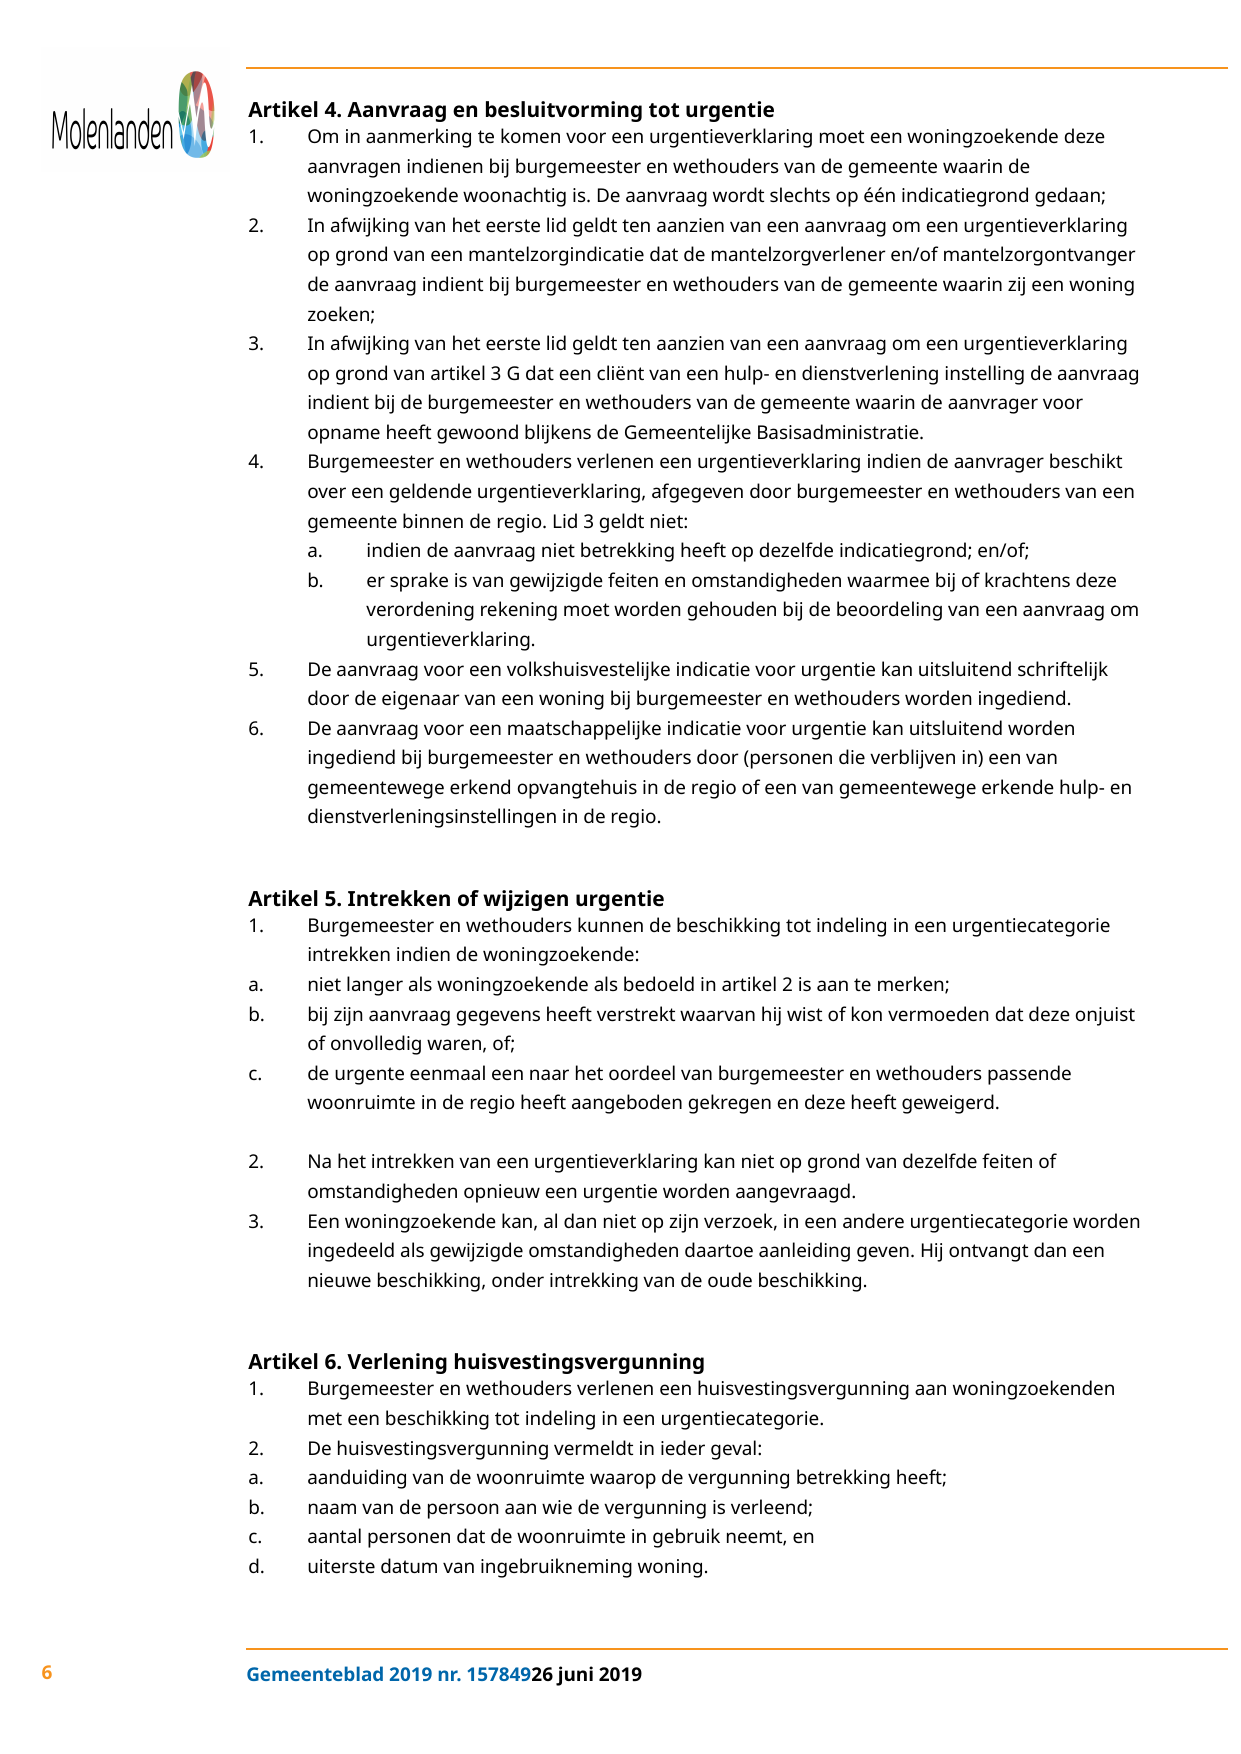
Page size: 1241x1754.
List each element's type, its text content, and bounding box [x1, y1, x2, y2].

list De aanvraag voor een volkshuisvestelijke indicatie voor urgentie kan uitsluitend schriftelijk door de eigenaar van een woning bij burgemeester en wethouders worden ingediend. [248, 656, 1152, 711]
list In afwijking van het eerste lid geldt ten aanzien van een aanvraag om een urgentieverklaring op grond van een mantelzorgindicatie dat de mantelzorgverlener en/of mantelzorgontvanger de aanvraag indient bij burgemeester en wethouders van de gemeente waarin zij een woning zoeken; [248, 212, 1152, 326]
list indien de aanvraag niet betrekking heeft op dezelfde indicatiegrond; en/of; [307, 537, 1152, 563]
list aanduiding van de woonruimte waarop de vergunning betrekking heeft; [248, 1464, 1152, 1490]
list bij zijn aanvraag gegevens heeft verstrekt waarvan hij wist of kon vermoeden dat deze onjuist of onvolledig waren, of; [248, 1001, 1152, 1056]
text Artikel 5. Intrekken of wijzigen urgentie [248, 884, 1152, 912]
list Burgemeester en wethouders kunnen de beschikking tot indeling in een urgentiecategorie intrekken indien de woningzoekende: [248, 912, 1152, 967]
list In afwijking van het eerste lid geldt ten aanzien van een aanvraag om een urgentieverklaring op grond van artikel 3 G dat een cliënt van een hulp- en dienstverlening instelling de aanvraag indient bij de burgemeester en wethouders van de gemeente waarin de aanvrager voor opname heeft gewoond blijkens de Gemeentelijke Basisadministratie. [248, 330, 1152, 445]
list naam van de persoon aan wie de vergunning is verleend; [248, 1494, 1152, 1519]
list niet langer als woningzoekende als bedoeld in artikel 2 is aan te merken; [248, 971, 1152, 997]
list Na het intrekken van een urgentieverklaring kan niet op grond van dezelfde feiten of omstandigheden opnieuw een urgentie worden aangevraagd. [248, 1149, 1152, 1204]
picture [41, 47, 231, 172]
list Burgemeester en wethouders verlenen een huisvestingsvergunning aan woningzoekenden met een beschikking tot indeling in een urgentiecategorie. [248, 1376, 1152, 1431]
list Burgemeester en wethouders verlenen een urgentieverklaring indien de aanvrager beschikt over een geldende urgentieverklaring, afgegeven door burgemeester en wethouders van een gemeente binnen de regio. Lid 3 geldt niet: [248, 449, 1152, 533]
list Een woningzoekende kan, al dan niet op zijn verzoek, in een andere urgentiecategorie worden ingedeeld als gewijzigde omstandigheden daartoe aanleiding geven. Hij ontvangt dan een nieuwe beschikking, onder intrekking van de oude beschikking. [248, 1208, 1152, 1293]
list er sprake is van gewijzigde feiten en omstandigheden waarmee bij of krachtens deze verordening rekening moet worden gehouden bij de beoordeling van een aanvraag om urgentieverklaring. [307, 567, 1152, 652]
list De aanvraag voor een maatschappelijke indicatie voor urgentie kan uitsluitend worden ingediend bij burgemeester en wethouders door (personen die verblijven in) een van gemeentewege erkend opvangtehuis in de regio of een van gemeentewege erkende hulp- en dienstverleningsinstellingen in de regio. [248, 715, 1152, 829]
text Artikel 4. Aanvraag en besluitvorming tot urgentie [248, 95, 1152, 123]
list aantal personen dat de woonruimte in gebruik neemt, en [248, 1523, 1152, 1549]
text Artikel 6. Verlening huisvestingsvergunning [248, 1347, 1152, 1376]
list Om in aanmerking te komen voor een urgentieverklaring moet een woningzoekende deze aanvragen indienen bij burgemeester en wethouders van de gemeente waarin de woningzoekende woonachtig is. De aanvraag wordt slechts op één indicatiegrond gedaan; [248, 123, 1152, 208]
list uiterste datum van ingebruikneming woning. [248, 1553, 1152, 1579]
list De huisvestingsvergunning vermeldt in ieder geval: [248, 1435, 1152, 1460]
list de urgente eenmaal een naar het oordeel van burgemeester en wethouders passende woonruimte in de regio heeft aangeboden gekregen en deze heeft geweigerd. [248, 1060, 1152, 1115]
